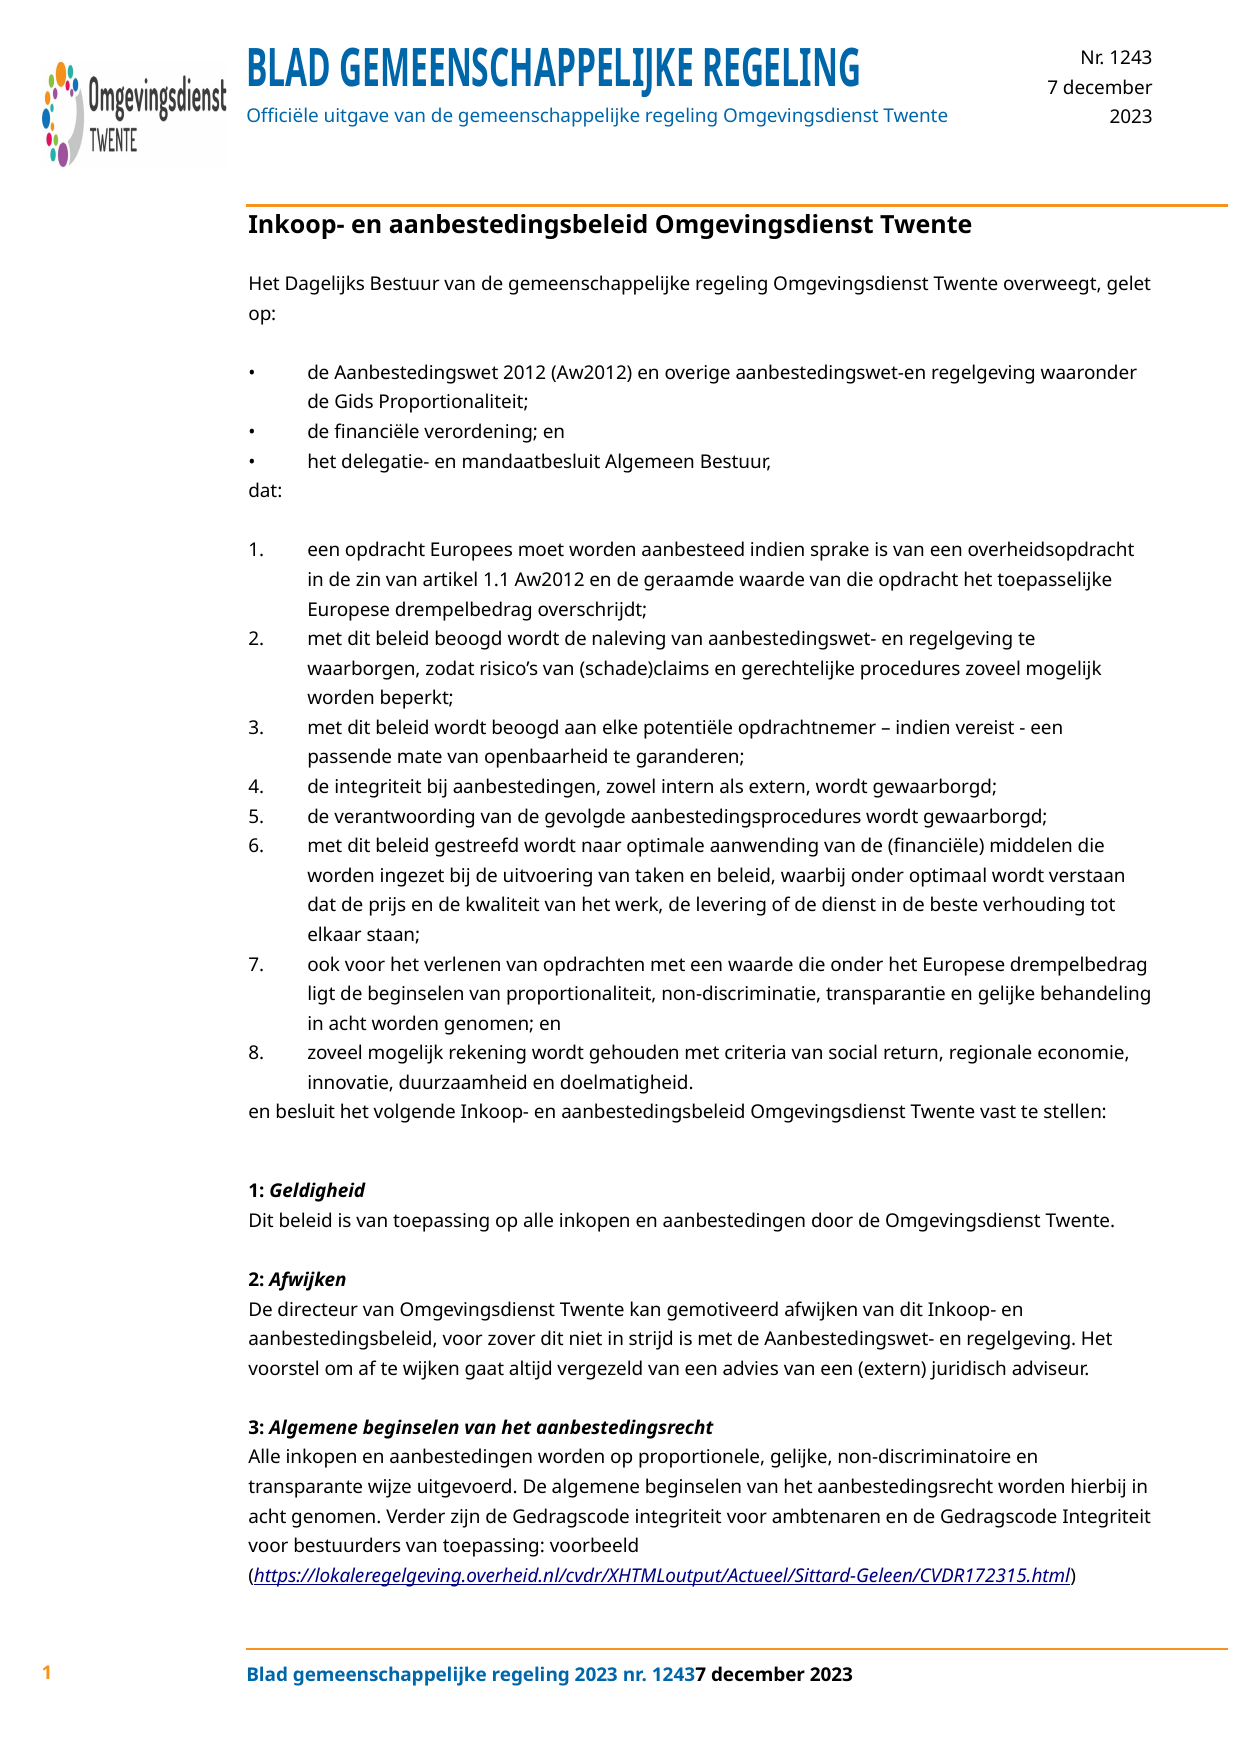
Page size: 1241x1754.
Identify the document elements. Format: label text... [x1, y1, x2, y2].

list een opdracht Europees moet worden aanbesteed indien sprake is van een overheidsopdracht in de zin van artikel 1.1 Aw2012 en de geraamde waarde van die opdracht het toepasselijke Europese drempelbedrag overschrijdt; [248, 537, 1152, 621]
text Dit beleid is van toepassing op alle inkopen en aanbestedingen door de Omgevingsdienst Twente. [248, 1207, 1152, 1233]
list de financiële verordening; en [248, 418, 1152, 444]
list ook voor het verlenen van opdrachten met een waarde die onder het Europese drempelbedrag ligt de beginselen van proportionaliteit, non-discriminatie, transparantie en gelijke behandeling in acht worden genomen; en [248, 951, 1152, 1036]
text dat: [248, 477, 1152, 503]
list zoveel mogelijk rekening wordt gehouden met criteria van social return, regionale economie, innovatie, duurzaamheid en doelmatigheid. [248, 1039, 1152, 1095]
text Het Dagelijks Bestuur van de gemeenschappelijke regeling Omgevingsdienst Twente overweegt, gelet op: [248, 270, 1152, 326]
list de Aanbestedingswet 2012 (Aw2012) en overige aanbestedingswet-en regelgeving waaronder de Gids Proportionaliteit; [248, 359, 1152, 414]
list met dit beleid wordt beoogd aan elke potentiële opdrachtnemer – indien vereist - een passende mate van openbaarheid te garanderen; [248, 714, 1152, 769]
text De directeur van Omgevingsdienst Twente kan gemotiveerd afwijken van dit Inkoop- en aanbestedingsbeleid, voor zover dit niet in strijd is met de Aanbestedingswet- en regelgeving. Het voorstel om af te wijken gaat altijd vergezeld van een advies van een (extern) juridisch adviseur. [248, 1296, 1152, 1381]
text 1: Geldigheid [248, 1177, 1152, 1203]
list het delegatie- en mandaatbesluit Algemeen Bestuur, [248, 448, 1152, 473]
list met dit beleid gestreefd wordt naar optimale aanwending van de (financiële) middelen die worden ingezet bij de uitvoering van taken en beleid, waarbij onder optimaal wordt verstaan dat de prijs en de kwaliteit van het werk, de levering of de dienst in de beste verhouding tot elkaar staan; [248, 832, 1152, 947]
text 3: Algemene beginselen van het aanbestedingsrecht [248, 1414, 1152, 1440]
text en besluit het volgende Inkoop- en aanbestedingsbeleid Omgevingsdienst Twente vast te stellen: [248, 1099, 1152, 1124]
picture [41, 47, 231, 172]
list de verantwoording van de gevolgde aanbestedingsprocedures wordt gewaarborgd; [248, 803, 1152, 828]
text 2: Afwijken [248, 1266, 1152, 1292]
text Alle inkopen en aanbestedingen worden op proportionele, gelijke, non-discriminatoire en transparante wijze uitgevoerd. De algemene beginselen van het aanbestedingsrecht worden hierbij in acht genomen. Verder zijn de Gedragscode integriteit voor ambtenaren en de Gedragscode Integriteit voor bestuurders van toepassing: voorbeeld (https://lokaleregelgeving.overheid.nl/cvdr/XHTMLoutput/Actueel/Sittard-Geleen/CVDR172315.html) [248, 1444, 1152, 1588]
list de integriteit bij aanbestedingen, zowel intern als extern, wordt gewaarborgd; [248, 773, 1152, 799]
text Inkoop- en aanbestedingsbeleid Omgevingsdienst Twente [248, 207, 1152, 241]
list met dit beleid beoogd wordt de naleving van aanbestedingswet- en regelgeving te waarborgen, zodat risico’s van (schade)claims en gerechtelijke procedures zoveel mogelijk worden beperkt; [248, 625, 1152, 710]
